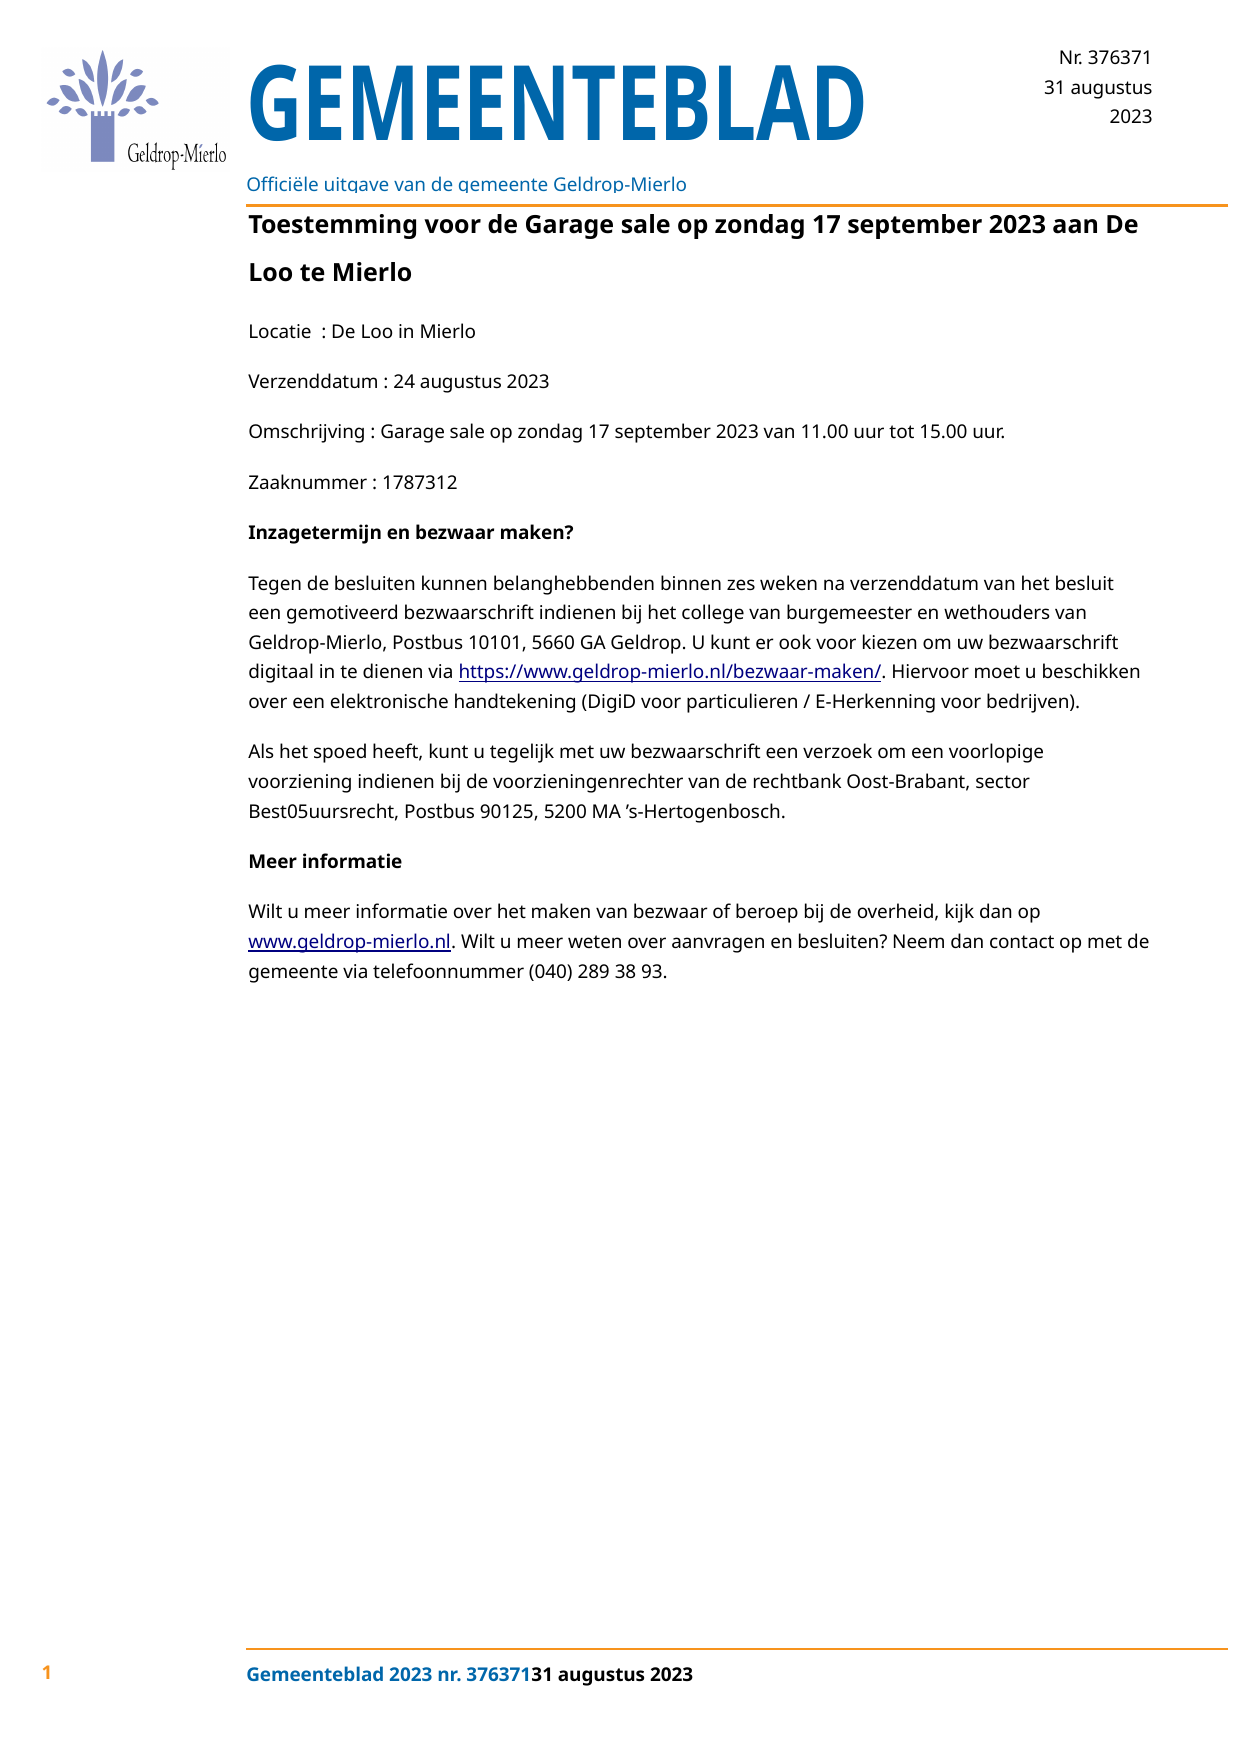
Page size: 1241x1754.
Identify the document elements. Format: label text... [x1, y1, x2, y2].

text Toestemming voor de Garage sale op zondag 17 september 2023 aan De Loo te Mierlo [248, 207, 1152, 288]
picture [41, 47, 231, 172]
text Verzenddatum : 24 augustus 2023 [248, 368, 1152, 394]
text Omschrijving : Garage sale op zondag 17 september 2023 van 11.00 uur tot 15.00 uur. [248, 419, 1152, 444]
text Als het spoed heeft, kunt u tegelijk met uw bezwaarschrift een verzoek om een voorlopige voorziening indienen bij de voorzieningenrechter van de rechtbank Oost-Brabant, sector Best05uursrecht, Postbus 90125, 5200 MA ’s-Hertogenbosch. [248, 739, 1152, 824]
text Meer informatie [248, 848, 1152, 874]
text Zaaknummer : 1787312 [248, 469, 1152, 495]
text Locatie : De Loo in Mierlo [248, 318, 1152, 344]
text Wilt u meer informatie over het maken van bezwaar of beroep bij de overheid, kijk dan op www.geldrop-mierlo.nl. Wilt u meer weten over aanvragen en besluiten? Neem dan contact op met de gemeente via telefoonnummer (040) 289 38 93. [248, 899, 1152, 984]
text Tegen de besluiten kunnen belanghebbenden binnen zes weken na verzenddatum van het besluit een gemotiveerd bezwaarschrift indienen bij het college van burgemeester en wethouders van Geldrop-Mierlo, Postbus 10101, 5660 GA Geldrop. U kunt er ook voor kiezen om uw bezwaarschrift digitaal in te dienen via https://www.geldrop-mierlo.nl/bezwaar-maken/. Hiervoor moet u beschikken over een elektronische handtekening (DigiD voor particulieren / E-Herkenning voor bedrijven). [248, 570, 1152, 714]
text Inzagetermijn en bezwaar maken? [248, 519, 1152, 545]
